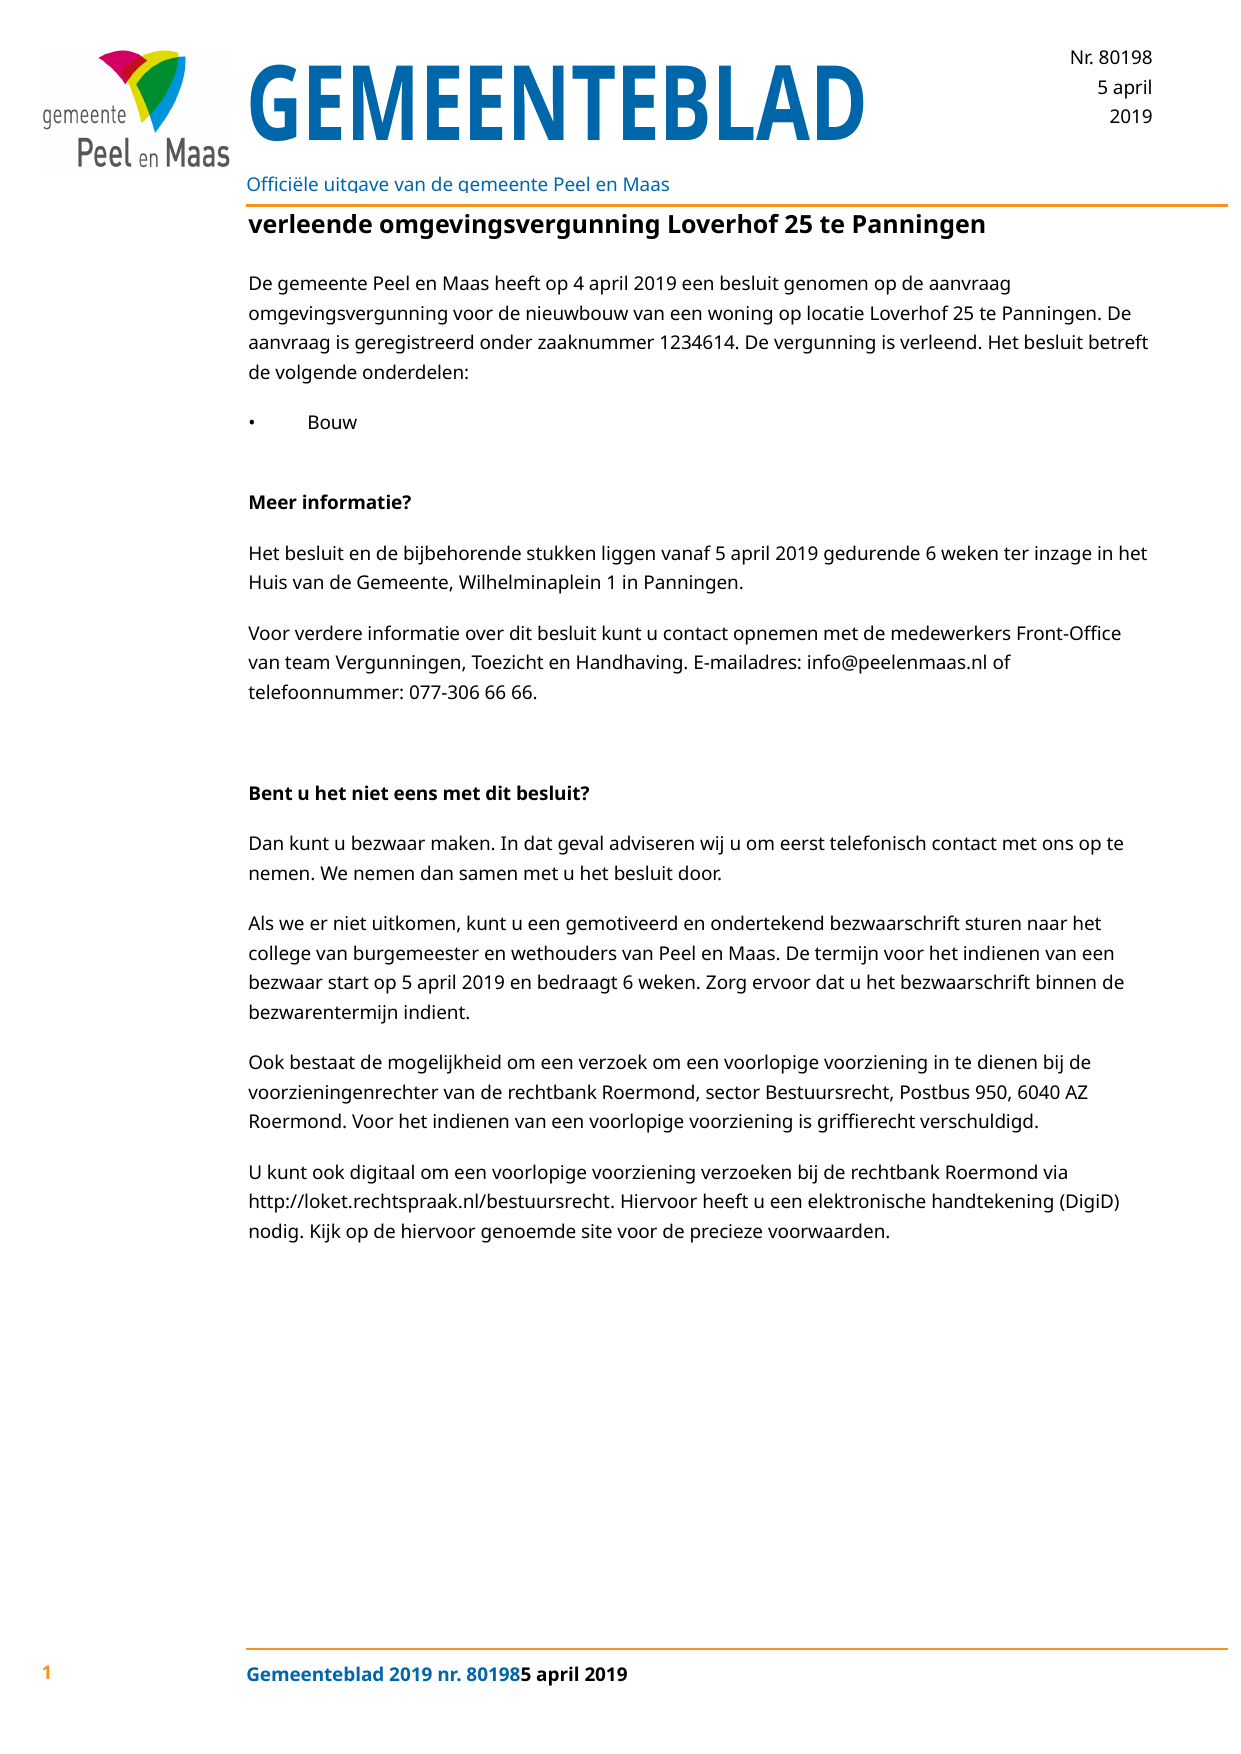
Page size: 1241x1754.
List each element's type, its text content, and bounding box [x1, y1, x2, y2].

list Bouw [248, 409, 1152, 435]
text Dan kunt u bezwaar maken. In dat geval adviseren wij u om eerst telefonisch contact met ons op te nemen. We nemen dan samen met u het besluit door. [248, 830, 1152, 886]
text Als we er niet uitkomen, kunt u een gemotiveerd en ondertekend bezwaarschrift sturen naar het college van burgemeester en wethouders van Peel en Maas. De termijn voor het indienen van een bezwaar start op 5 april 2019 en bedraagt 6 weken. Zorg ervoor dat u het bezwaarschrift binnen de bezwarentermijn indient. [248, 910, 1152, 1025]
text Voor verdere informatie over dit besluit kunt u contact opnemen met de medewerkers Front-Office van team Vergunningen, Toezicht en Handhaving. E-mailadres: info@peelenmaas.nl of telefoonnummer: 077-306 66 66. [248, 620, 1152, 705]
text Het besluit en de bijbehorende stukken liggen vanaf 5 april 2019 gedurende 6 weken ter inzage in het Huis van de Gemeente, Wilhelminaplein 1 in Panningen. [248, 540, 1152, 595]
text U kunt ook digitaal om een voorlopige voorziening verzoeken bij de rechtbank Roermond via http://loket.rechtspraak.nl/bestuursrecht. Hiervoor heeft u een elektronische handtekening (DigiD) nodig. Kijk op de hiervoor genoemde site voor de precieze voorwaarden. [248, 1159, 1152, 1244]
text Meer informatie? [248, 489, 1152, 515]
text Bent u het niet eens met dit besluit? [248, 780, 1152, 806]
text verleende omgevingsvergunning Loverhof 25 te Panningen [248, 207, 1152, 241]
text De gemeente Peel en Maas heeft op 4 april 2019 een besluit genomen op de aanvraag omgevingsvergunning voor de nieuwbouw van een woning op locatie Loverhof 25 te Panningen. De aanvraag is geregistreerd onder zaaknummer 1234614. De vergunning is verleend. Het besluit betreft de volgende onderdelen: [248, 270, 1152, 385]
text Ook bestaat de mogelijkheid om een verzoek om een voorlopige voorziening in te dienen bij de voorzieningenrechter van de rechtbank Roermond, sector Bestuursrecht, Postbus 950, 6040 AZ Roermond. Voor het indienen van een voorlopige voorziening is griffierecht verschuldigd. [248, 1049, 1152, 1134]
picture [41, 47, 231, 172]
